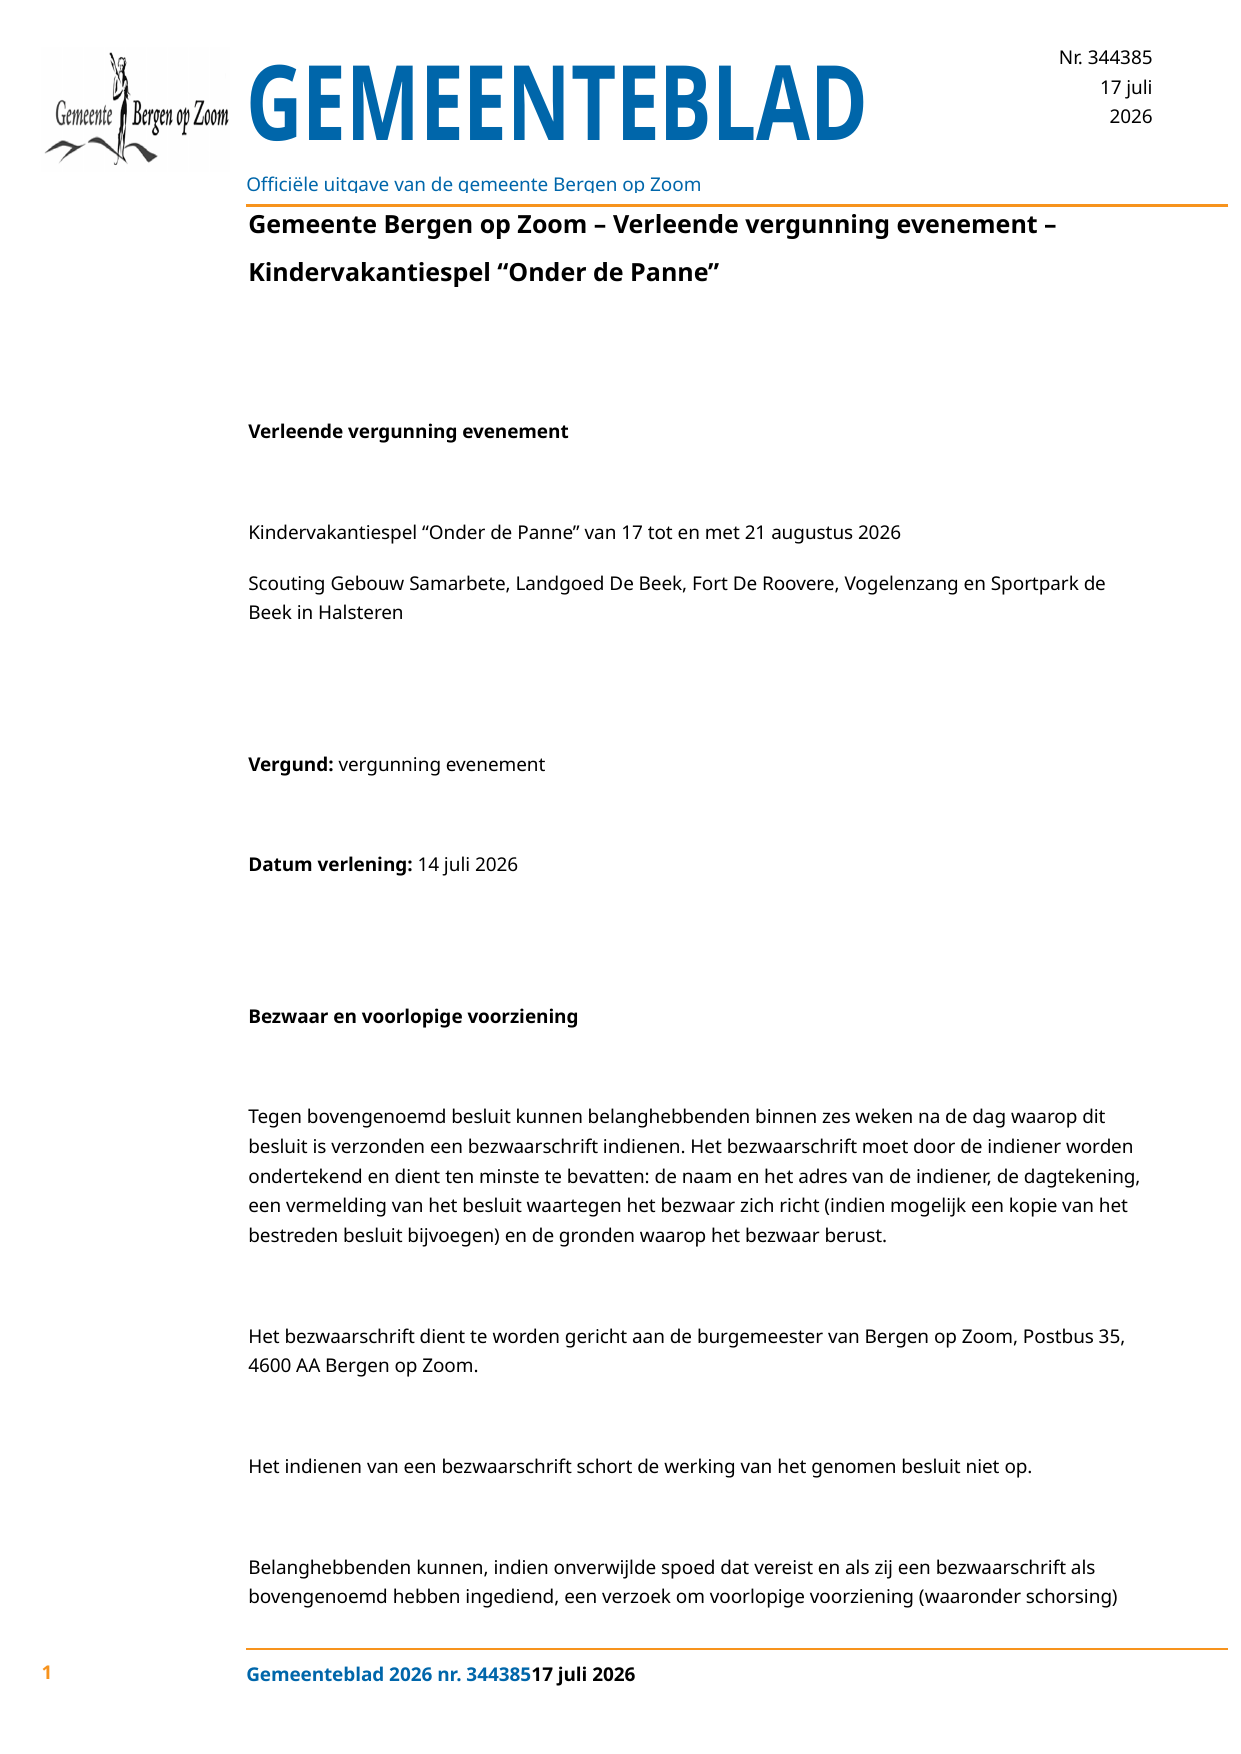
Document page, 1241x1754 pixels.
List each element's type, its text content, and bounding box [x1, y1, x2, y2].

text Scouting Gebouw Samarbete, Landgoed De Beek, Fort De Roovere, Vogelenzang en Sportpark de Beek in Halsteren [248, 570, 1152, 625]
text Verleende vergunning evenement [248, 419, 1152, 444]
text Het bezwaarschrift dient te worden gericht aan de burgemeester van Bergen op Zoom, Postbus 35, 4600 AA Bergen op Zoom. [248, 1323, 1152, 1378]
text Vergund: vergunning evenement [248, 751, 1152, 777]
text Datum verlening: 14 juli 2026 [248, 852, 1152, 877]
text Belanghebbenden kunnen, indien onverwijlde spoed dat vereist en als zij een bezwaarschrift als bovengenoemd hebben ingediend, een verzoek om voorlopige voorziening (waaronder schorsing) [248, 1554, 1152, 1609]
picture [41, 47, 231, 172]
text Tegen bovengenoemd besluit kunnen belanghebbenden binnen zes weken na de dag waarop dit besluit is verzonden een bezwaarschrift indienen. Het bezwaarschrift moet door de indiener worden ondertekend en dient ten minste te bevatten: de naam en het adres van de indiener, de dagtekening, een vermelding van het besluit waartegen het bezwaar zich richt (indien mogelijk een kopie van het bestreden besluit bijvoegen) en de gronden waarop het bezwaar berust. [248, 1104, 1152, 1248]
text Het indienen van een bezwaarschrift schort de werking van het genomen besluit niet op. [248, 1453, 1152, 1479]
text Kindervakantiespel “Onder de Panne” van 17 tot en met 21 augustus 2026 [248, 519, 1152, 545]
text Gemeente Bergen op Zoom – Verleende vergunning evenement – Kindervakantiespel “Onder de Panne” [248, 207, 1152, 288]
text Bezwaar en voorlopige voorziening [248, 1003, 1152, 1029]
